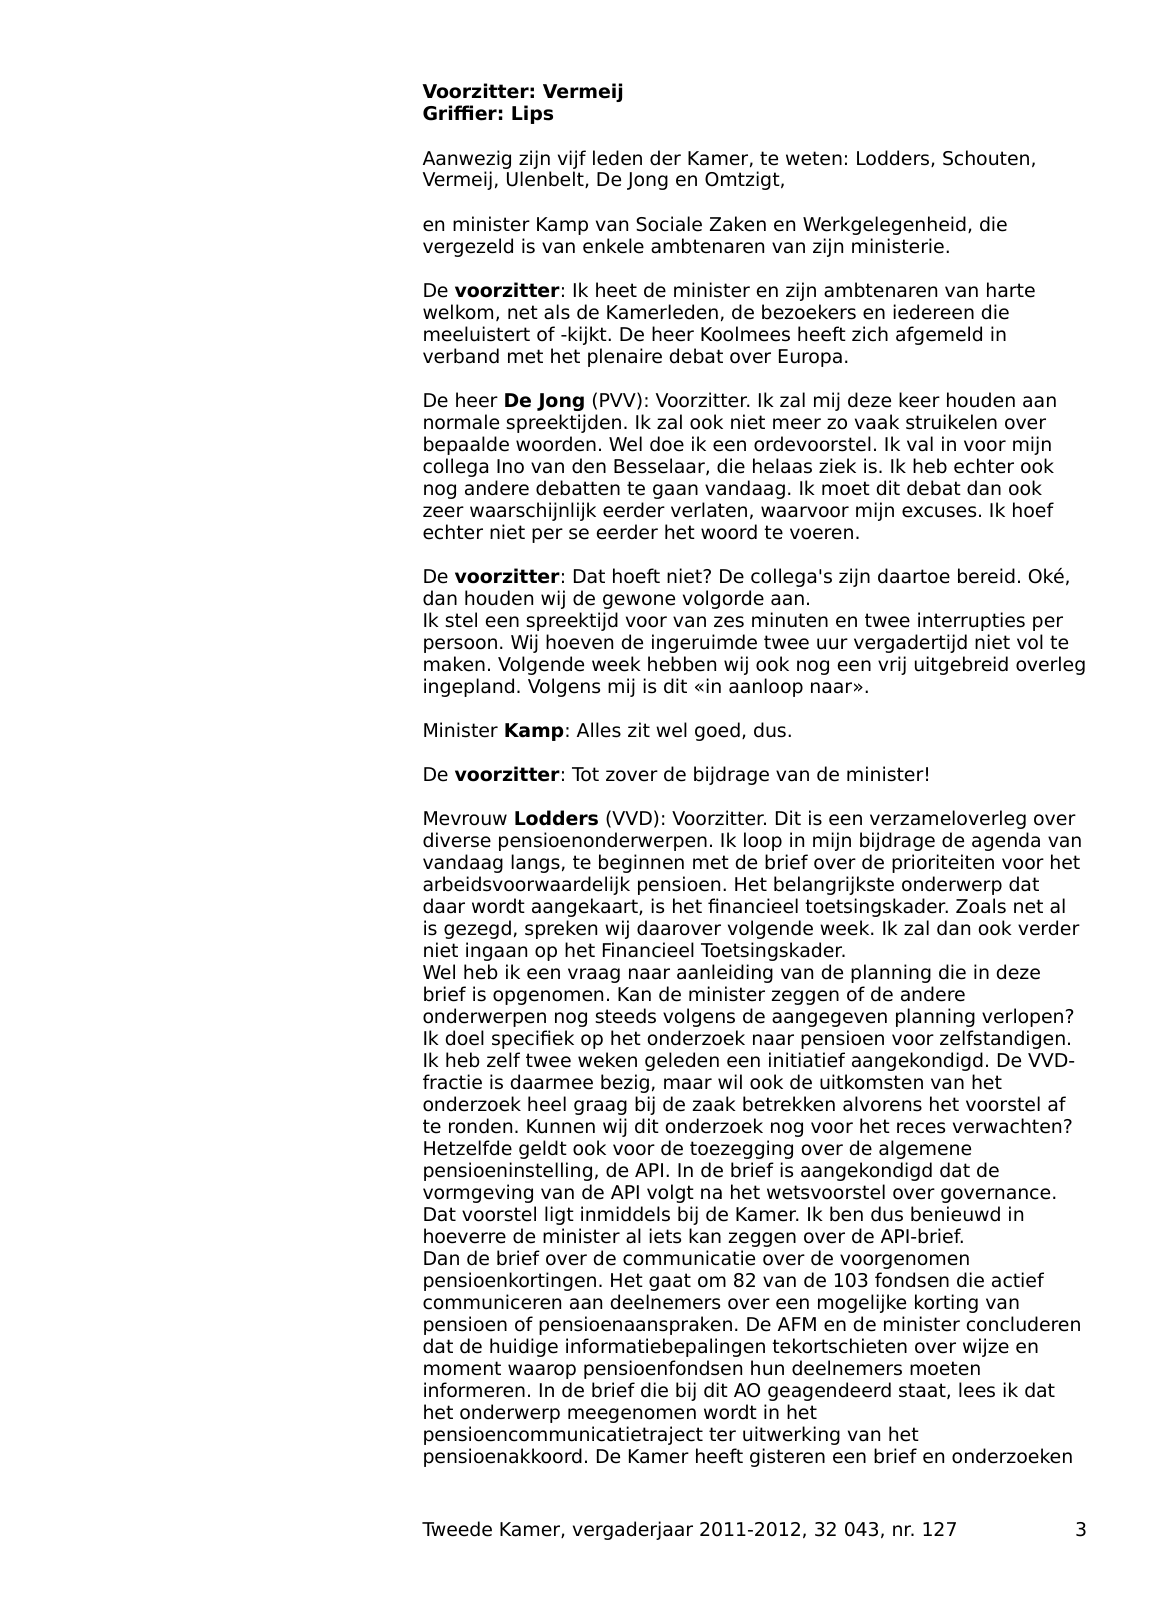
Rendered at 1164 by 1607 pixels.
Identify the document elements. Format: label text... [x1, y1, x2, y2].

text De voorzitter: Ik heet de minister en zijn ambtenaren van harte welkom, net als de Kamerleden, de bezoekers en iedereen die meeluistert of -kijkt. De heer Koolmees heeft zich afgemeld in verband met het plenaire debat over Europa. [422, 280, 1087, 368]
text Mevrouw Lodders (VVD): Voorzitter. Dit is een verzameloverleg over diverse pensioenonderwerpen. Ik loop in mijn bijdrage de agenda van vandaag langs, te beginnen met de brief over de prioriteiten voor het arbeidsvoorwaardelijk pensioen. Het belangrijkste onderwerp dat daar wordt aangekaart, is het financieel toetsingskader. Zoals net al is gezegd, spreken wij daarover volgende week. Ik zal dan ook verder niet ingaan op het Financieel Toetsingskader. [422, 808, 1087, 962]
text Wel heb ik een vraag naar aanleiding van de planning die in deze brief is opgenomen. Kan de minister zeggen of de andere onderwerpen nog steeds volgens de aangegeven planning verlopen? Ik doel specifiek op het onderzoek naar pensioen voor zelfstandigen. Ik heb zelf twee weken geleden een initiatief aangekondigd. De VVD-fractie is daarmee bezig, maar wil ook de uitkomsten van het onderzoek heel graag bij de zaak betrekken alvorens het voorstel af te ronden. Kunnen wij dit onderzoek nog voor het reces verwachten? [422, 962, 1087, 1138]
text De voorzitter: Tot zover de bijdrage van de minister! [422, 764, 1087, 786]
text Aanwezig zijn vijf leden der Kamer, te weten: Lodders, Schouten, Vermeij, Ulenbelt, De Jong en Omtzigt, [422, 147, 1087, 191]
text en minister Kamp van Sociale Zaken en Werkgelegenheid, die vergezeld is van enkele ambtenaren van zijn ministerie. [422, 213, 1087, 257]
text Dan de brief over de communicatie over de voorgenomen pensioenkortingen. Het gaat om 82 van de 103 fondsen die actief communiceren aan deelnemers over een mogelijke korting van pensioen of pensioenaanspraken. De AFM en de minister concluderen dat de huidige informatiebepalingen tekortschieten over wijze en moment waarop pensioenfondsen hun deelnemers moeten informeren. In de brief die bij dit AO geagendeerd staat, lees ik dat het onderwerp meegenomen wordt in het pensioencommunicatietraject ter uitwerking van het pensioenakkoord. De Kamer heeft gisteren een brief en onderzoeken [422, 1248, 1087, 1468]
text De voorzitter: Dat hoeft niet? De collega's zijn daartoe bereid. Oké, dan houden wij de gewone volgorde aan. [422, 566, 1087, 610]
text Minister Kamp: Alles zit wel goed, dus. [422, 720, 1087, 742]
text Hetzelfde geldt ook voor de toezegging over de algemene pensioeninstelling, de API. In de brief is aangekondigd dat de vormgeving van de API volgt na het wetsvoorstel over governance. Dat voorstel ligt inmiddels bij de Kamer. Ik ben dus benieuwd in hoeverre de minister al iets kan zeggen over de API-brief. [422, 1138, 1087, 1248]
text De heer De Jong (PVV): Voorzitter. Ik zal mij deze keer houden aan normale spreektijden. Ik zal ook niet meer zo vaak struikelen over bepaalde woorden. Wel doe ik een ordevoorstel. Ik val in voor mijn collega Ino van den Besselaar, die helaas ziek is. Ik heb echter ook nog andere debatten te gaan vandaag. Ik moet dit debat dan ook zeer waarschijnlijk eerder verlaten, waarvoor mijn excuses. Ik hoef echter niet per se eerder het woord te voeren. [422, 390, 1087, 544]
text Voorzitter: Vermeij [422, 81, 1087, 103]
text Ik stel een spreektijd voor van zes minuten en twee interrupties per persoon. Wij hoeven de ingeruimde twee uur vergadertijd niet vol te maken. Volgende week hebben wij ook nog een vrij uitgebreid overleg ingepland. Volgens mij is dit «in aanloop naar». [422, 610, 1087, 698]
text Griffier: Lips [422, 103, 1087, 125]
